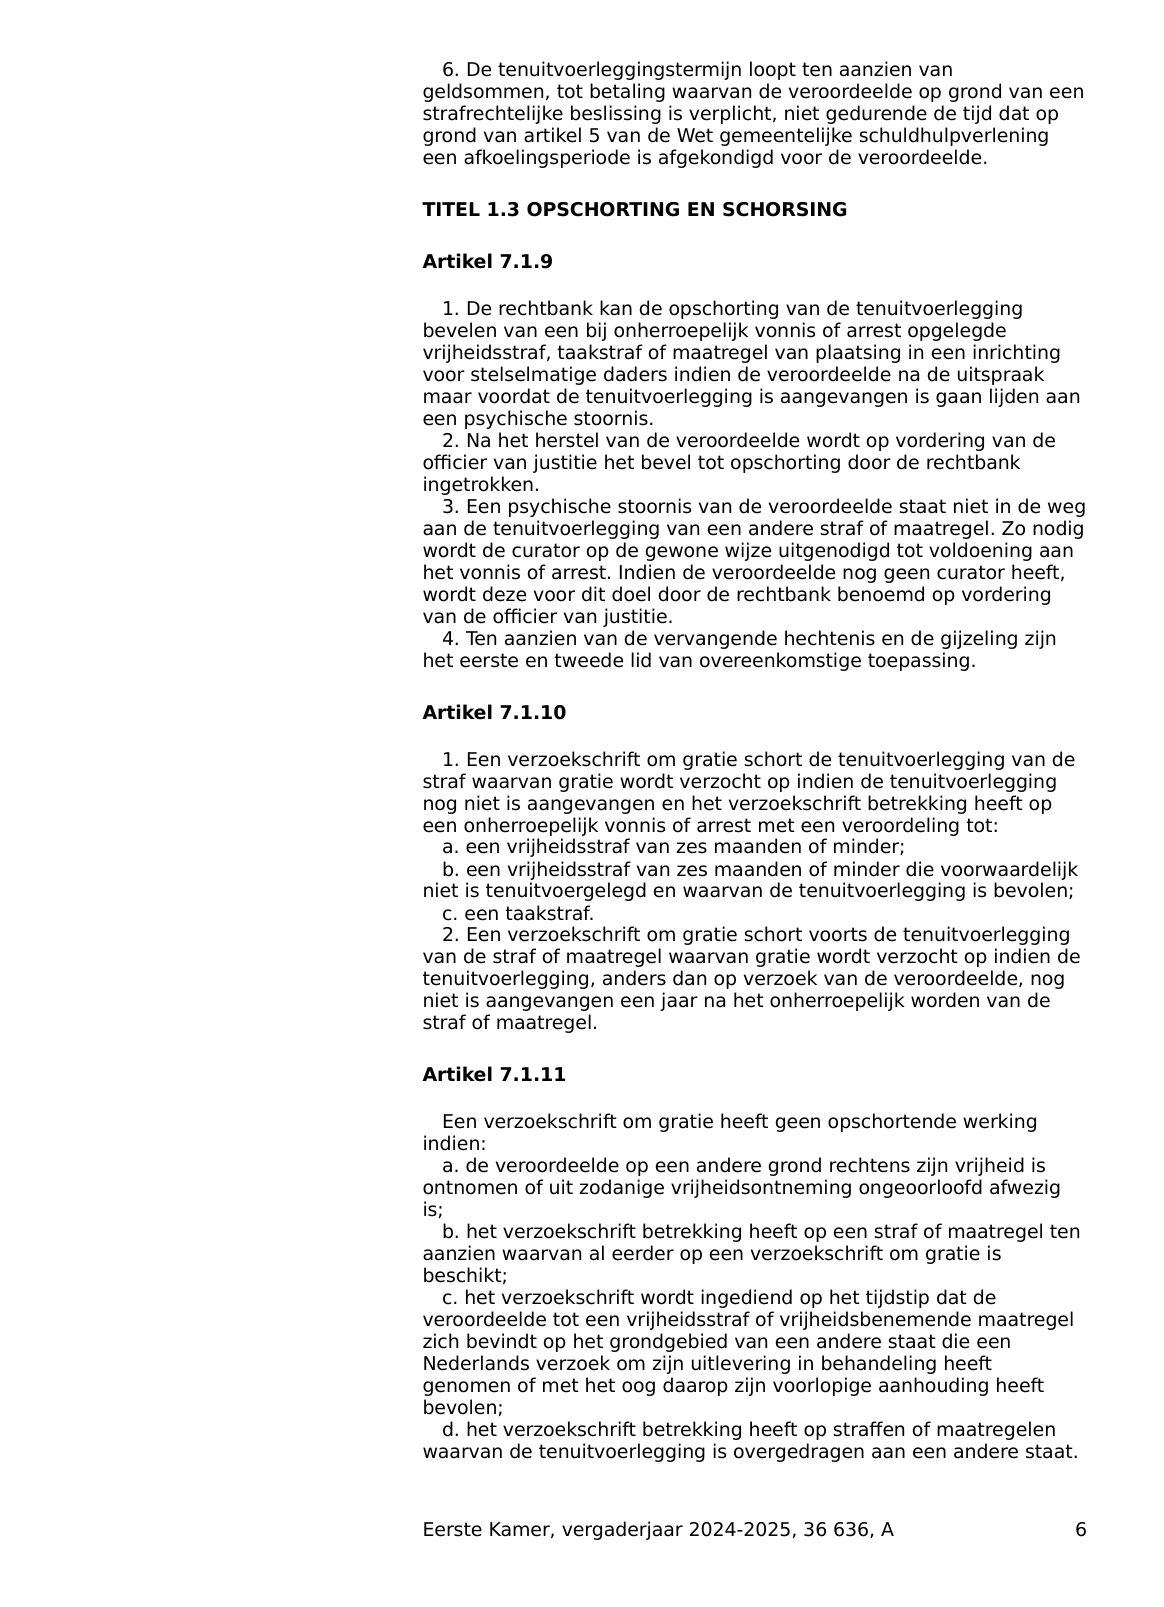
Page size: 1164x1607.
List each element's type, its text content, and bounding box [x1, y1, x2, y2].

text c. het verzoekschrift wordt ingediend op het tijdstip dat de veroordeelde tot een vrijheidsstraf of vrijheidsbenemende maatregel zich bevindt op het grondgebied van een andere staat die een Nederlands verzoek om zijn uitlevering in behandeling heeft genomen of met het oog daarop zijn voorlopige aanhouding heeft bevolen; [422, 1287, 1087, 1419]
text 4. Ten aanzien van de vervangende hechtenis en de gijzeling zijn het eerste en tweede lid van overeenkomstige toepassing. [422, 628, 1087, 672]
text a. de veroordeelde op een andere grond rechtens zijn vrijheid is ontnomen of uit zodanige vrijheidsontneming ongeoorloofd afwezig is; [422, 1155, 1087, 1221]
text c. een taakstraf. [422, 902, 1087, 924]
text b. het verzoekschrift betrekking heeft op een straf of maatregel ten aanzien waarvan al eerder op een verzoekschrift om gratie is beschikt; [422, 1221, 1087, 1287]
text 3. Een psychische stoornis van de veroordeelde staat niet in de weg aan de tenuitvoerlegging van een andere straf of maatregel. Zo nodig wordt de curator op de gewone wijze uitgenodigd tot voldoening aan het vonnis of arrest. Indien de veroordeelde nog geen curator heeft, wordt deze voor dit doel door de rechtbank benoemd op vordering van de officier van justitie. [422, 496, 1087, 628]
text 1. Een verzoekschrift om gratie schort de tenuitvoerlegging van de straf waarvan gratie wordt verzocht op indien de tenuitvoerlegging nog niet is aangevangen en het verzoekschrift betrekking heeft op een onherroepelijk vonnis of arrest met een veroordeling tot: [422, 748, 1087, 836]
subtitle Artikel 7.1.9 [422, 251, 1087, 273]
text d. het verzoekschrift betrekking heeft op straffen of maatregelen waarvan de tenuitvoerlegging is overgedragen aan een andere staat. [422, 1419, 1087, 1463]
text 2. Na het herstel van de veroordeelde wordt op vordering van de officier van justitie het bevel tot opschorting door de rechtbank ingetrokken. [422, 430, 1087, 496]
text 6. De tenuitvoerleggingstermijn loopt ten aanzien van geldsommen, tot betaling waarvan de veroordeelde op grond van een strafrechtelijke beslissing is verplicht, niet gedurende de tijd dat op grond van artikel 5 van de Wet gemeentelijke schuldhulpverlening een afkoelingsperiode is afgekondigd voor de veroordeelde. [422, 59, 1087, 169]
text 1. De rechtbank kan de opschorting van de tenuitvoerlegging bevelen van een bij onherroepelijk vonnis of arrest opgelegde vrijheidsstraf, taakstraf of maatregel van plaatsing in een inrichting voor stelselmatige daders indien de veroordeelde na de uitspraak maar voordat de tenuitvoerlegging is aangevangen is gaan lijden aan een psychische stoornis. [422, 298, 1087, 430]
text 2. Een verzoekschrift om gratie schort voorts de tenuitvoerlegging van de straf of maatregel waarvan gratie wordt verzocht op indien de tenuitvoerlegging, anders dan op verzoek van de veroordeelde, nog niet is aangevangen een jaar na het onherroepelijk worden van de straf of maatregel. [422, 924, 1087, 1034]
subtitle Artikel 7.1.10 [422, 702, 1087, 723]
subtitle TITEL 1.3 OPSCHORTING EN SCHORSING [422, 199, 1087, 221]
text b. een vrijheidsstraf van zes maanden of minder die voorwaardelijk niet is tenuitvoergelegd en waarvan de tenuitvoerlegging is bevolen; [422, 858, 1087, 902]
text Een verzoekschrift om gratie heeft geen opschortende werking indien: [422, 1111, 1087, 1155]
subtitle Artikel 7.1.11 [422, 1064, 1087, 1086]
text a. een vrijheidsstraf van zes maanden of minder; [422, 836, 1087, 858]
